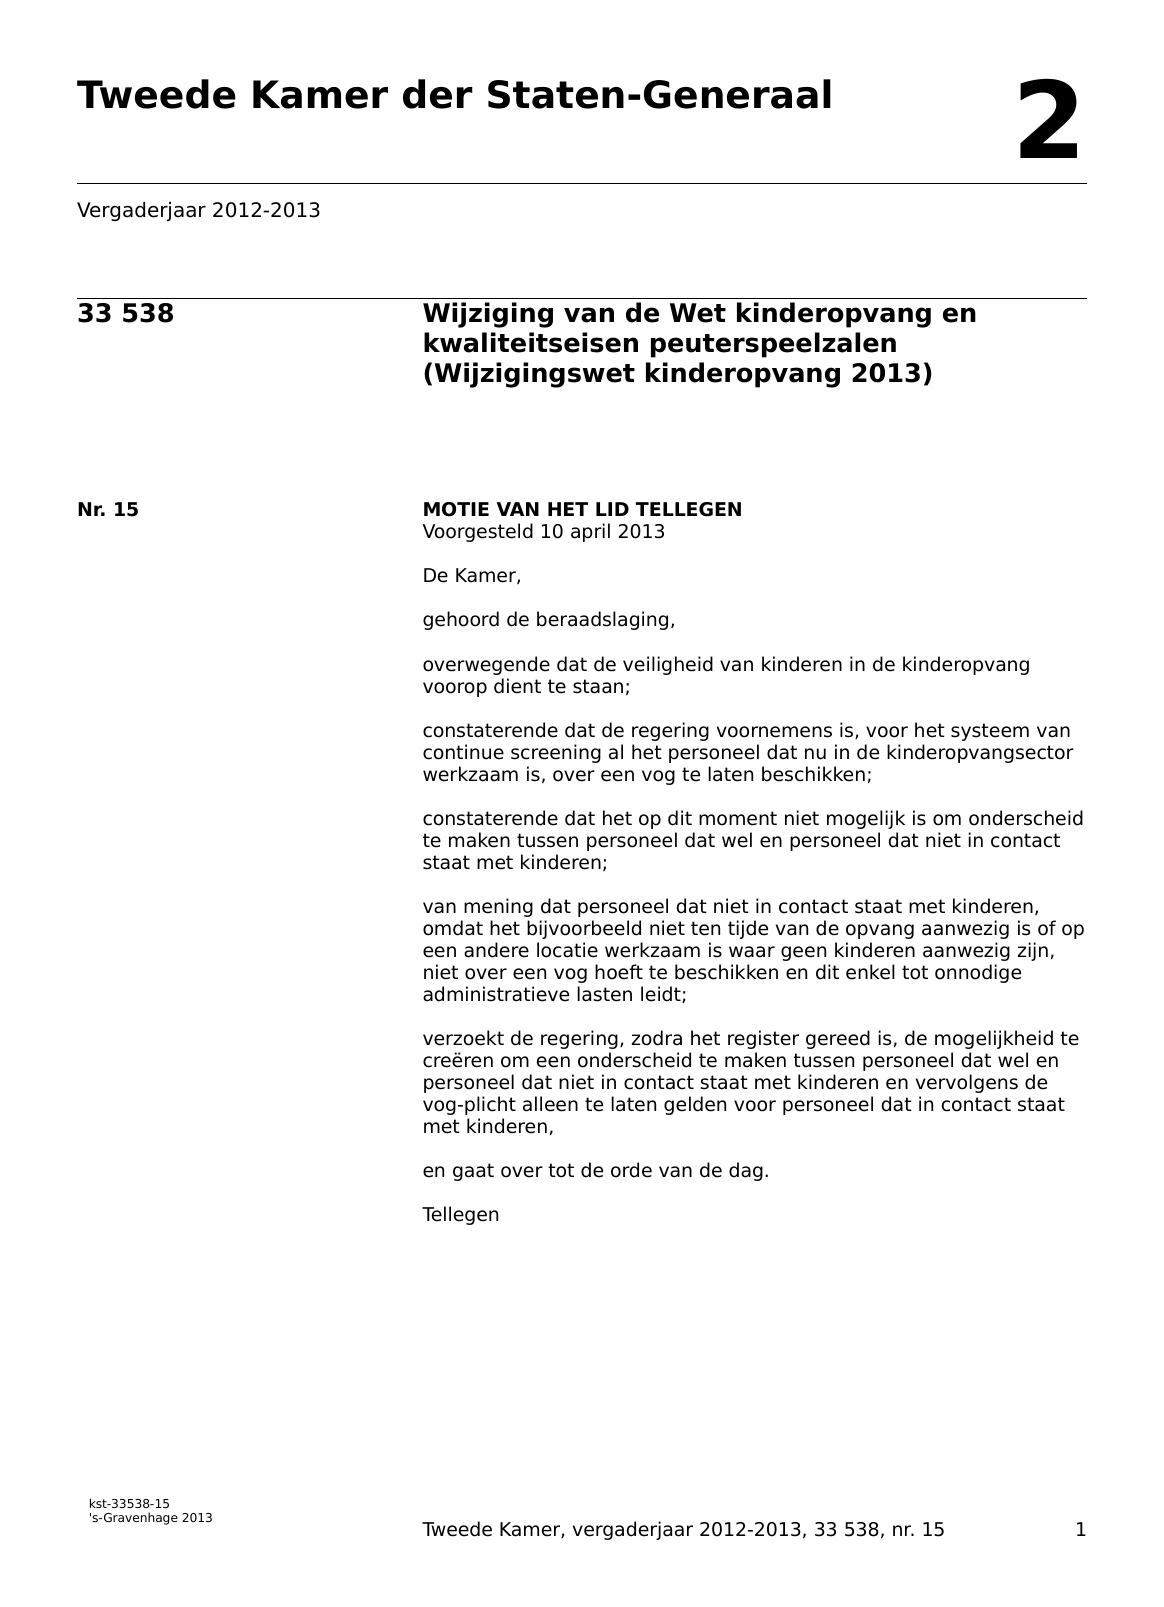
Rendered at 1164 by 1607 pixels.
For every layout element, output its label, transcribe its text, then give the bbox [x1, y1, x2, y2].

table_header Tweede Kamer der Staten-Generaal [77, 59, 886, 183]
text overwegende dat de veiligheid van kinderen in de kinderopvang voorop dient te staan; [422, 653, 1087, 697]
subtitle Nr. 15 MOTIE VAN HET LID TELLEGEN [77, 499, 1087, 521]
text verzoekt de regering, zodra het register gereed is, de mogelijkheid te creëren om een onderscheid te maken tussen personeel dat wel en personeel dat niet in contact staat met kinderen en vervolgens de vog-plicht alleen te laten gelden voor personeel dat in contact staat met kinderen, [422, 1028, 1087, 1138]
text gehoord de beraadslaging, [422, 609, 1087, 631]
table_cell Vergaderjaar 2012-2013 [77, 184, 1087, 298]
text Tellegen [422, 1204, 1087, 1226]
text en gaat over tot de orde van de dag. [422, 1160, 1087, 1182]
subtitle 33 538 Wijziging van de Wet kinderopvang en kwaliteitseisen peuterspeelzalen (Wijzigingswet kinderopvang 2013) [77, 299, 1087, 388]
text De Kamer, [422, 565, 1087, 587]
text Voorgesteld 10 april 2013 [422, 521, 1087, 543]
text kst-33538-15 [88, 1497, 323, 1511]
table_header 2 [886, 59, 1087, 183]
text constaterende dat het op dit moment niet mogelijk is om onderscheid te maken tussen personeel dat wel en personeel dat niet in contact staat met kinderen; [422, 808, 1087, 874]
text constaterende dat de regering voornemens is, voor het systeem van continue screening al het personeel dat nu in de kinderopvangsector werkzaam is, over een vog te laten beschikken; [422, 720, 1087, 786]
text van mening dat personeel dat niet in contact staat met kinderen, omdat het bijvoorbeeld niet ten tijde van de opvang aanwezig is of op een andere locatie werkzaam is waar geen kinderen aanwezig zijn, niet over een vog hoeft te beschikken en dit enkel tot onnodige administratieve lasten leidt; [422, 896, 1087, 1006]
text 's-Gravenhage 2013 [88, 1511, 323, 1525]
